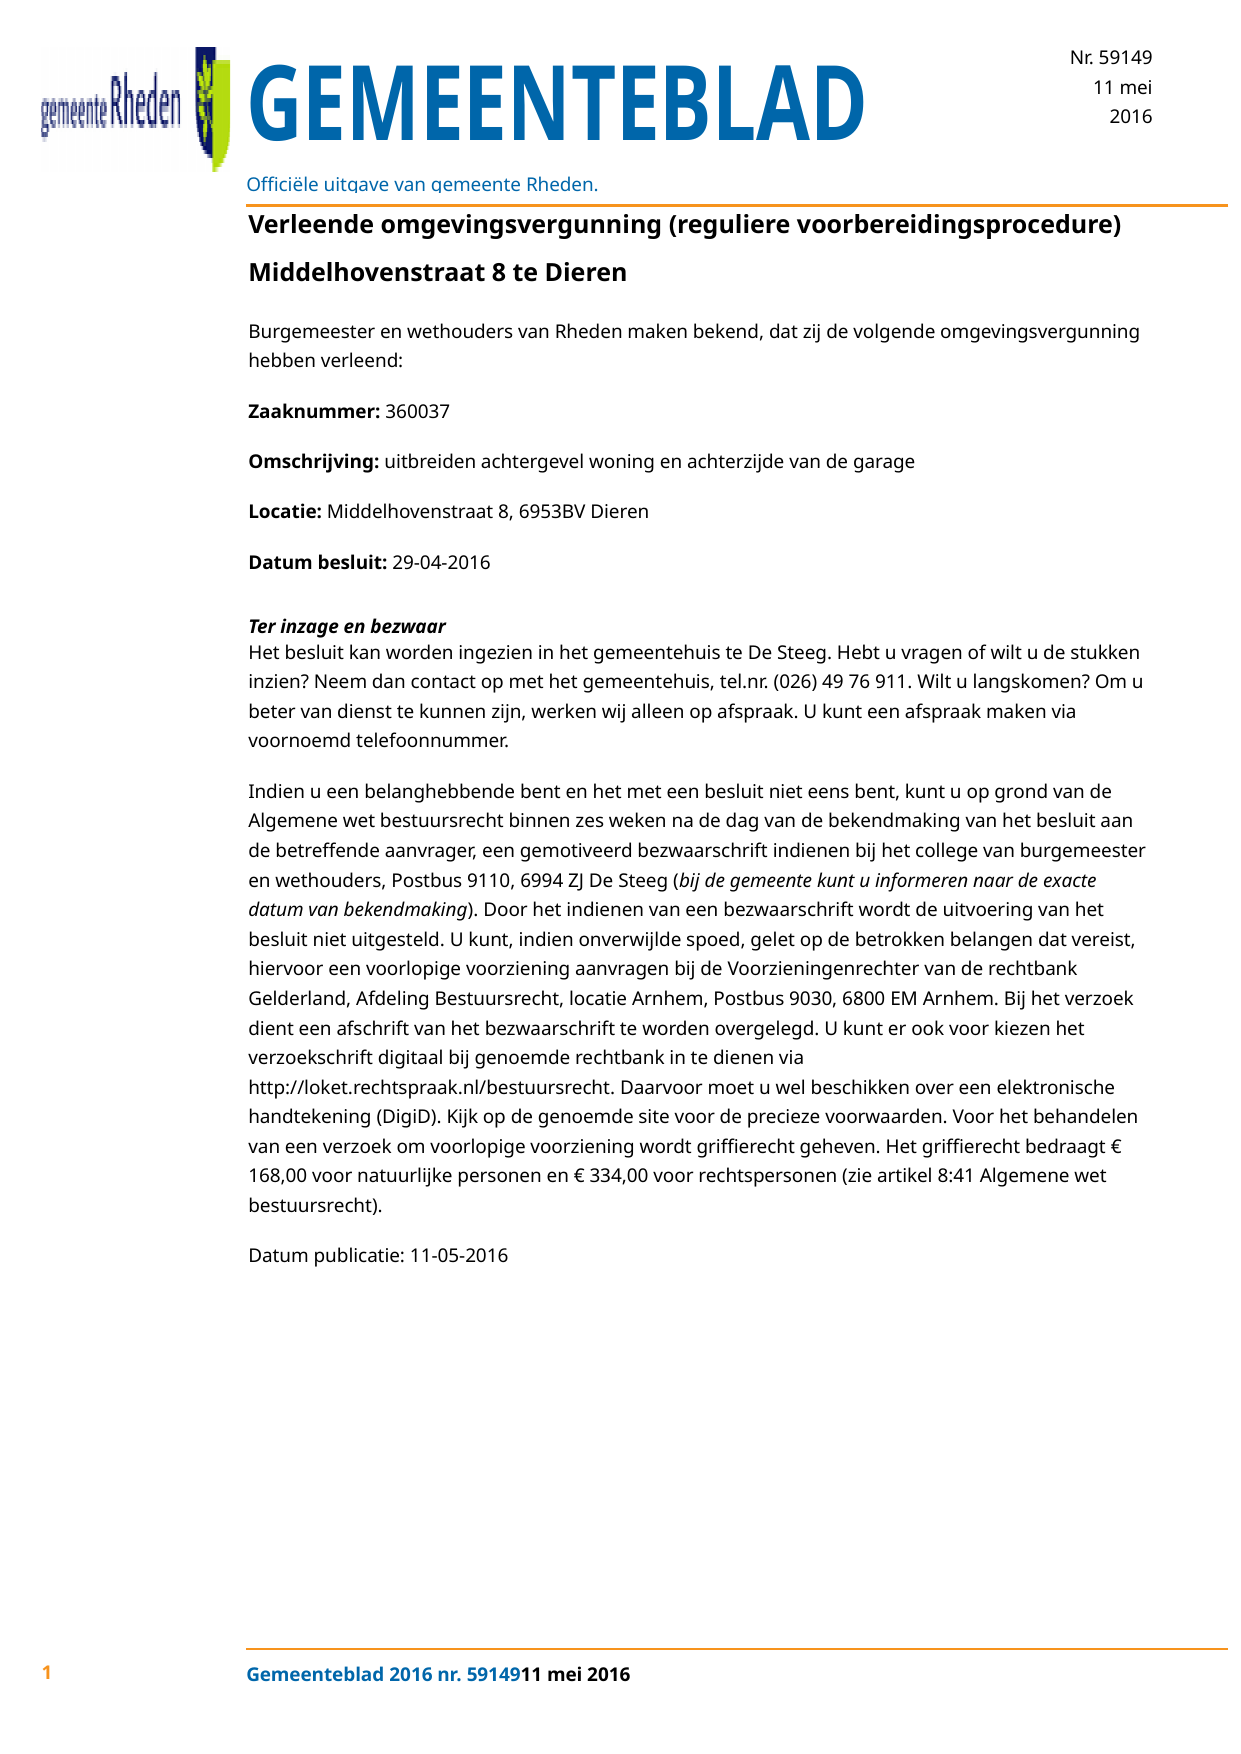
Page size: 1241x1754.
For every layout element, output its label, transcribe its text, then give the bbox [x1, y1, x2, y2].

text Zaaknummer: 360037 [248, 398, 1152, 424]
text Omschrijving: uitbreiden achtergevel woning en achterzijde van de garage [248, 448, 1152, 474]
text Datum besluit: 29-04-2016 [248, 549, 1152, 575]
text Datum publicatie: 11-05-2016 [248, 1243, 1152, 1268]
text Het besluit kan worden ingezien in het gemeentehuis te De Steeg. Hebt u vragen of wilt u de stukken inzien? Neem dan contact op met het gemeentehuis, tel.nr. (026) 49 76 911. Wilt u langskomen? Om u beter van dienst te kunnen zijn, werken wij alleen op afspraak. U kunt een afspraak maken via voornoemd telefoonnummer. [248, 639, 1152, 753]
text Verleende omgevingsvergunning (reguliere voorbereidingsprocedure) Middelhovenstraat 8 te Dieren [248, 207, 1152, 288]
text Locatie: Middelhovenstraat 8, 6953BV Dieren [248, 499, 1152, 524]
text Burgemeester en wethouders van Rheden maken bekend, dat zij de volgende omgevingsvergunning hebben verleend: [248, 318, 1152, 373]
text Ter inzage en bezwaar [248, 613, 1152, 639]
picture [41, 47, 231, 172]
text Indien u een belanghebbende bent en het met een besluit niet eens bent, kunt u op grond van de Algemene wet bestuursrecht binnen zes weken na de dag van de bekendmaking van het besluit aan de betreffende aanvrager, een gemotiveerd bezwaarschrift indienen bij het college van burgemeester en wethouders, Postbus 9110, 6994 ZJ De Steeg (bij de gemeente kunt u informeren naar de exacte datum van bekendmaking). Door het indienen van een bezwaarschrift wordt de uitvoering van het besluit niet uitgesteld. U kunt, indien onverwijlde spoed, gelet op de betrokken belangen dat vereist, hiervoor een voorlopige voorziening aanvragen bij de Voorzieningenrechter van de rechtbank Gelderland, Afdeling Bestuursrecht, locatie Arnhem, Postbus 9030, 6800 EM Arnhem. Bij het verzoek dient een afschrift van het bezwaarschrift te worden overgelegd. U kunt er ook voor kiezen het verzoekschrift digitaal bij genoemde rechtbank in te dienen via http://loket.rechtspraak.nl/bestuursrecht. Daarvoor moet u wel beschikken over een elektronische handtekening (DigiD). Kijk op de genoemde site voor de precieze voorwaarden. Voor het behandelen van een verzoek om voorlopige voorziening wordt griffierecht geheven. Het griffierecht bedraagt € 168,00 voor natuurlijke personen en € 334,00 voor rechtspersonen (zie artikel 8:41 Algemene wet bestuursrecht). [248, 778, 1152, 1218]
